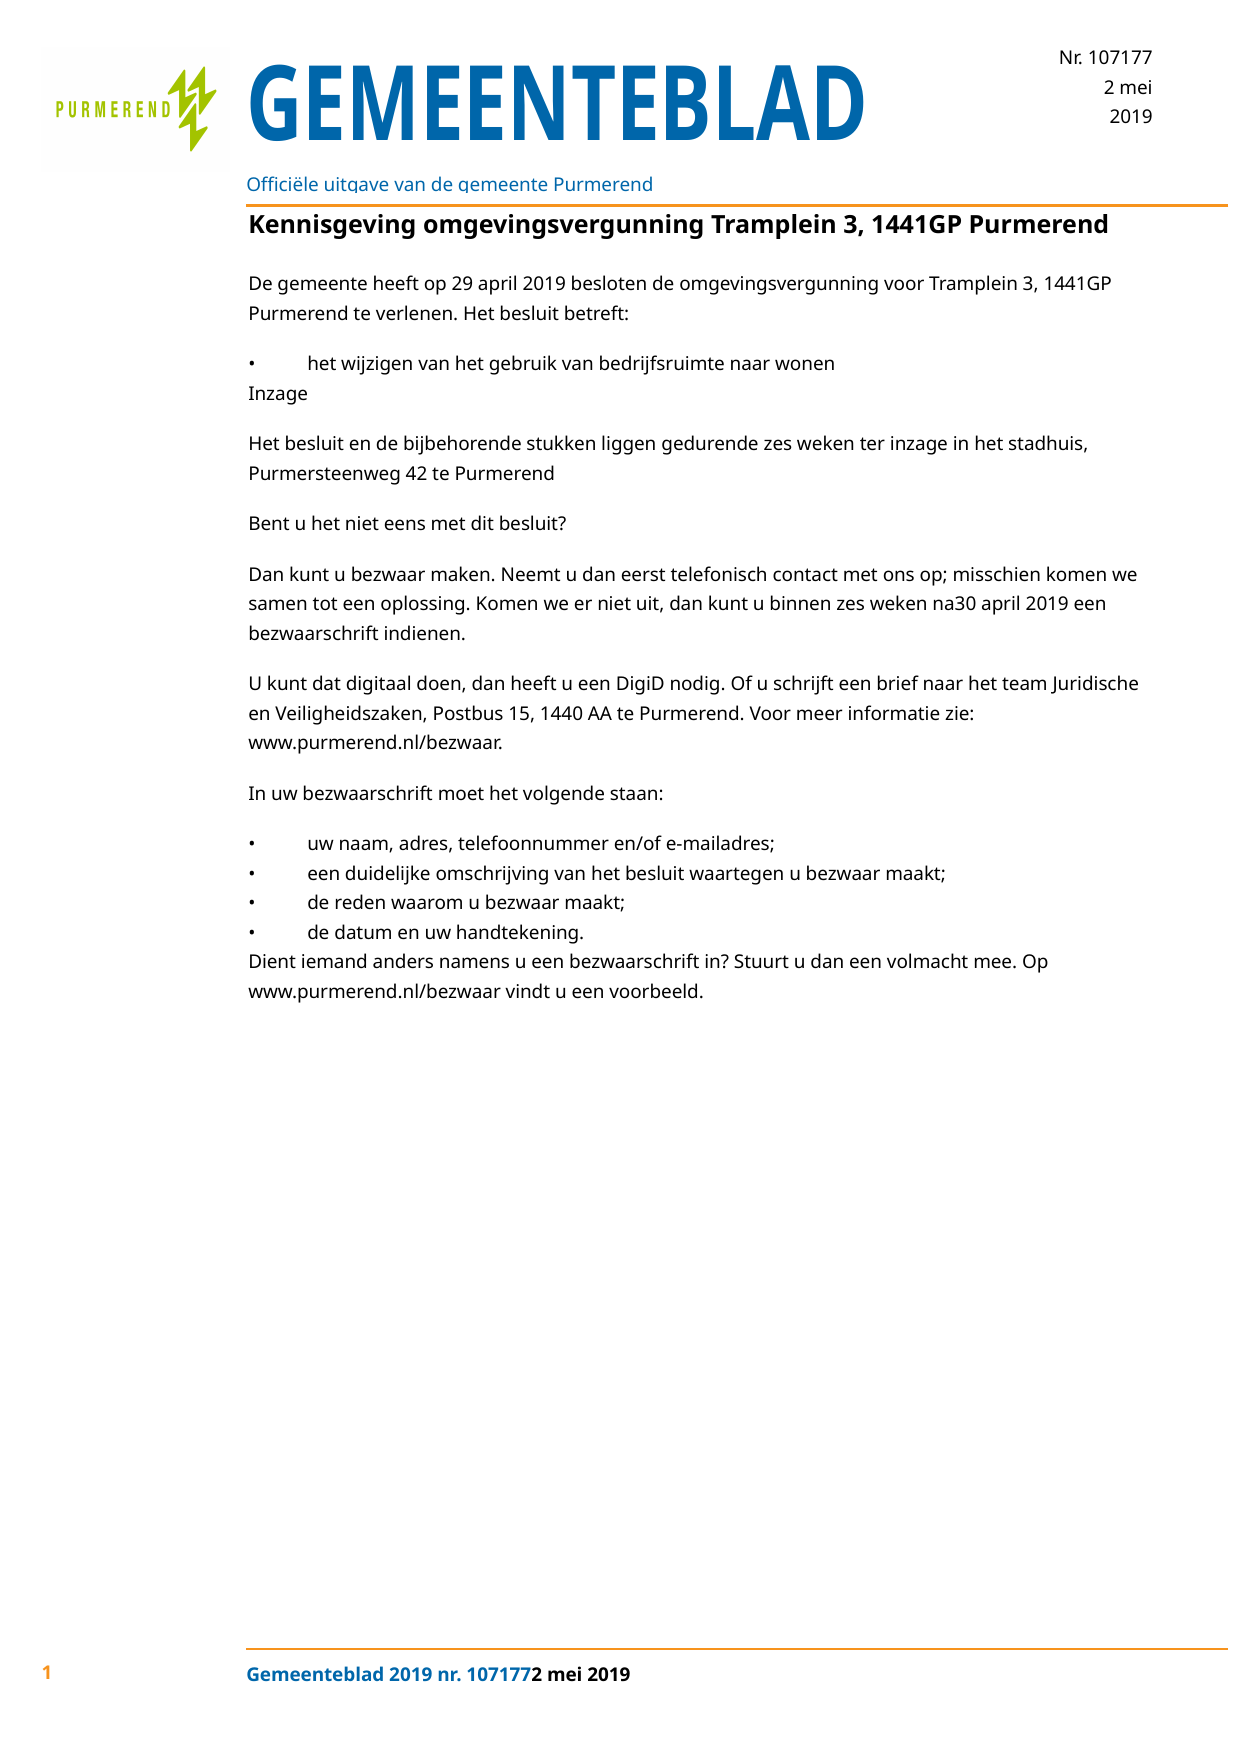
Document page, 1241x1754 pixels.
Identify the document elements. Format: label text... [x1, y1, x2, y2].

list het wijzigen van het gebruik van bedrijfsruimte naar wonen [248, 350, 1152, 376]
text Dan kunt u bezwaar maken. Neemt u dan eerst telefonisch contact met ons op; misschien komen we samen tot een oplossing. Komen we er niet uit, dan kunt u binnen zes weken na30 april 2019 een bezwaarschrift indienen. [248, 561, 1152, 646]
text Bent u het niet eens met dit besluit? [248, 510, 1152, 536]
text Inzage [248, 380, 1152, 406]
list de reden waarom u bezwaar maakt; [248, 889, 1152, 915]
picture [41, 47, 231, 172]
text Het besluit en de bijbehorende stukken liggen gedurende zes weken ter inzage in het stadhuis, Purmersteenweg 42 te Purmerend [248, 430, 1152, 486]
list een duidelijke omschrijving van het besluit waartegen u bezwaar maakt; [248, 860, 1152, 886]
text In uw bezwaarschrift moet het volgende staan: [248, 780, 1152, 806]
list de datum en uw handtekening. [248, 919, 1152, 945]
list uw naam, adres, telefoonnummer en/of e-mailadres; [248, 830, 1152, 856]
text De gemeente heeft op 29 april 2019 besloten de omgevingsvergunning voor Tramplein 3, 1441GP Purmerend te verlenen. Het besluit betreft: [248, 270, 1152, 326]
text Dient iemand anders namens u een bezwaarschrift in? Stuurt u dan een volmacht mee. Op www.purmerend.nl/bezwaar vindt u een voorbeeld. [248, 949, 1152, 1004]
text U kunt dat digitaal doen, dan heeft u een DigiD nodig. Of u schrijft een brief naar het team Juridische en Veiligheidszaken, Postbus 15, 1440 AA te Purmerend. Voor meer informatie zie: www.purmerend.nl/bezwaar. [248, 670, 1152, 755]
text Kennisgeving omgevingsvergunning Tramplein 3, 1441GP Purmerend [248, 207, 1152, 241]
